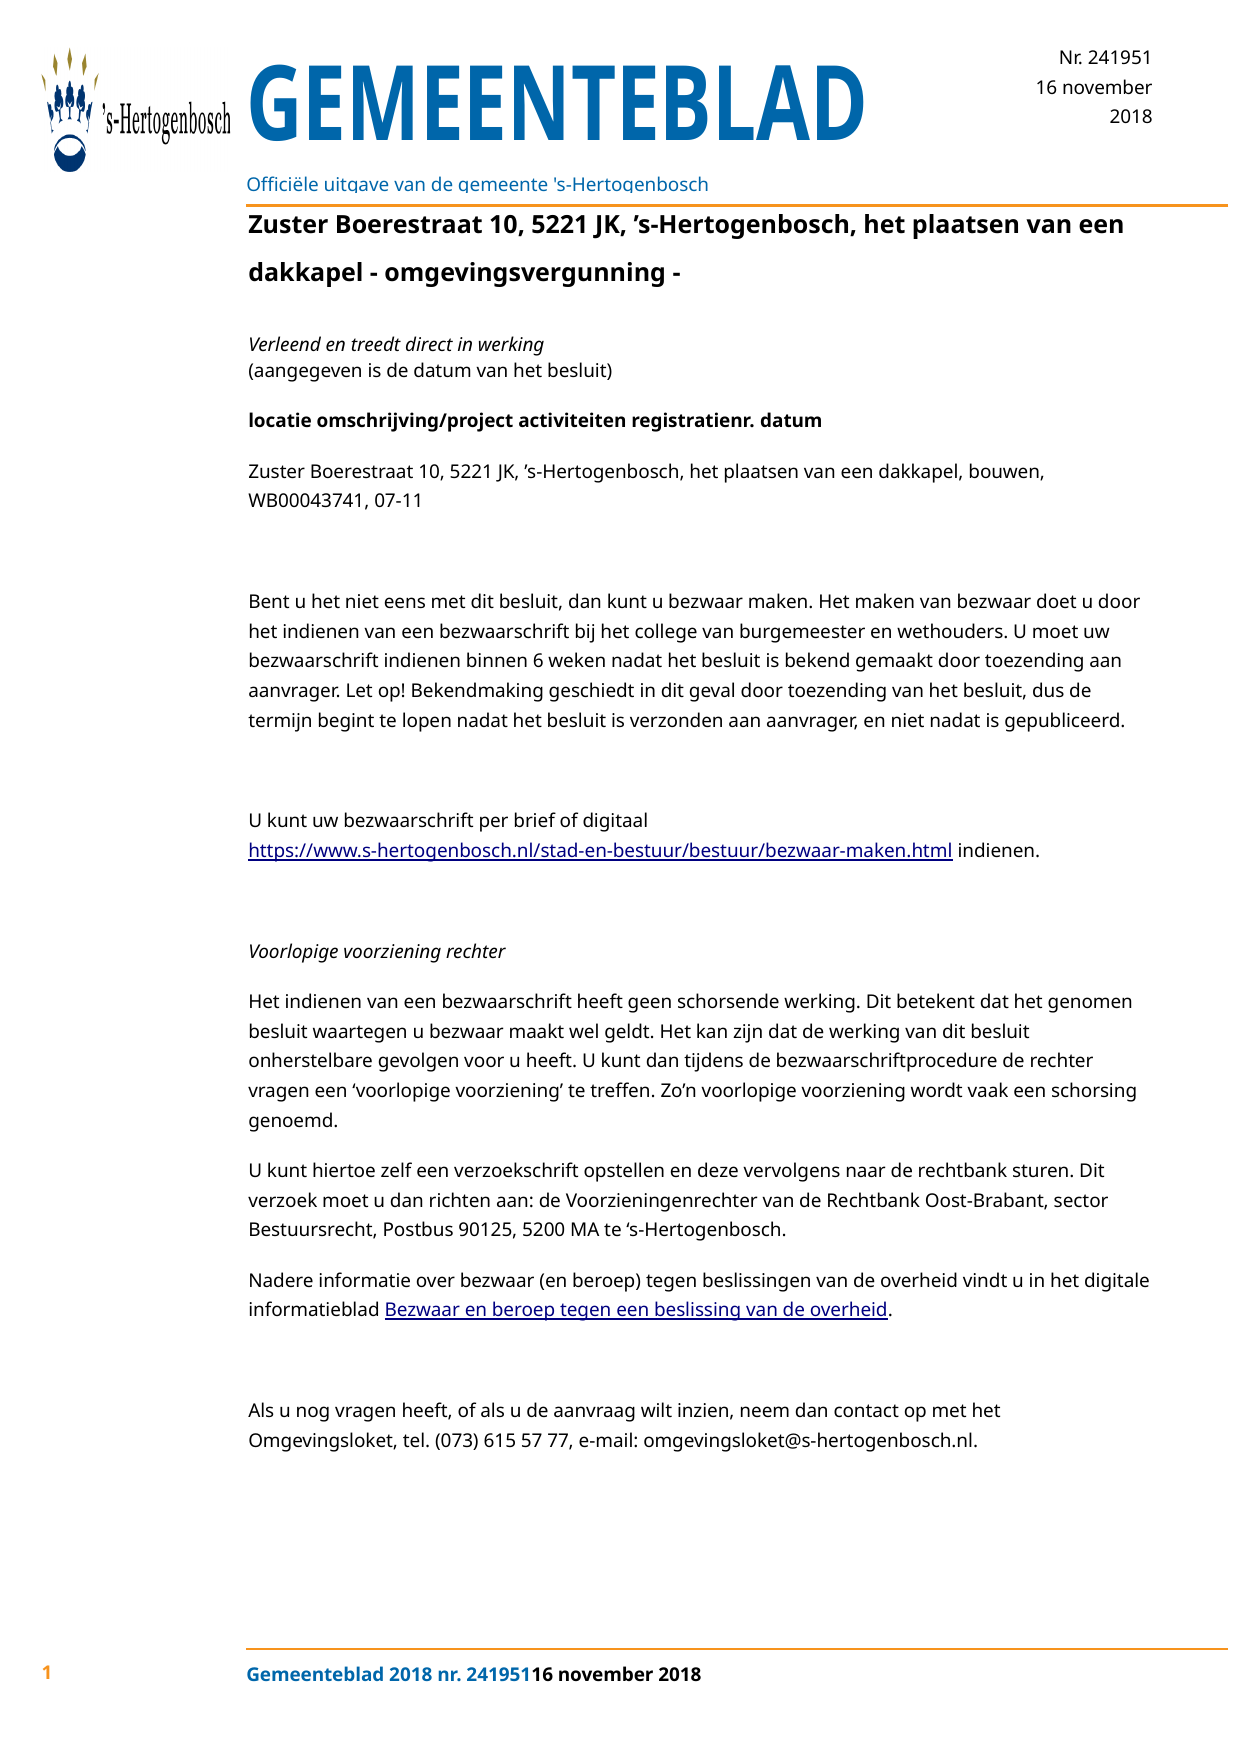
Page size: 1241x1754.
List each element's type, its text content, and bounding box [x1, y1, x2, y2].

text Bent u het niet eens met dit besluit, dan kunt u bezwaar maken. Het maken van bezwaar doet u door het indienen van een bezwaarschrift bij het college van burgemeester en wethouders. U moet uw bezwaarschrift indienen binnen 6 weken nadat het besluit is bekend gemaakt door toezending aan aanvrager. Let op! Bekendmaking geschiedt in dit geval door toezending van het besluit, dus de termijn begint te lopen nadat het besluit is verzonden aan aanvrager, en niet nadat is gepubliceerd. [248, 588, 1152, 732]
text Het indienen van een bezwaarschrift heeft geen schorsende werking. Dit betekent dat het genomen besluit waartegen u bezwaar maakt wel geldt. Het kan zijn dat de werking van dit besluit onherstelbare gevolgen voor u heeft. U kunt dan tijdens de bezwaarschriftprocedure de rechter vragen een ‘voorlopige voorziening’ te treffen. Zo’n voorlopige voorziening wordt vaak een schorsing genoemd. [248, 988, 1152, 1132]
text Als u nog vragen heeft, of als u de aanvraag wilt inzien, neem dan contact op met het Omgevingsloket, tel. (073) 615 57 77, e-mail: omgevingsloket@s-hertogenbosch.nl. [248, 1397, 1152, 1452]
text locatie omschrijving/project activiteiten registratienr. datum [248, 408, 1152, 433]
text Voorlopige voorziening rechter [248, 938, 1152, 964]
text Verleend en treedt direct in werking [248, 331, 1152, 357]
text Zuster Boerestraat 10, 5221 JK, ’s-Hertogenbosch, het plaatsen van een dakkapel, bouwen, WB00043741, 07-11 [248, 458, 1152, 513]
text U kunt hiertoe zelf een verzoekschrift opstellen en deze vervolgens naar de rechtbank sturen. Dit verzoek moet u dan richten aan: de Voorzieningenrechter van de Rechtbank Oost-Brabant, sector Bestuursrecht, Postbus 90125, 5200 MA te ‘s-Hertogenbosch. [248, 1157, 1152, 1242]
text (aangegeven is de datum van het besluit) [248, 357, 1152, 383]
text Nadere informatie over bezwaar (en beroep) tegen beslissingen van de overheid vindt u in het digitale informatieblad Bezwaar en beroep tegen een beslissing van de overheid. [248, 1267, 1152, 1322]
text U kunt uw bezwaarschrift per brief of digitaal https://www.s-hertogenbosch.nl/stad-en-bestuur/bestuur/bezwaar-maken.html indienen. [248, 808, 1152, 863]
picture [41, 47, 231, 172]
text Zuster Boerestraat 10, 5221 JK, ’s-Hertogenbosch, het plaatsen van een dakkapel - omgevingsvergunning - [248, 207, 1152, 288]
